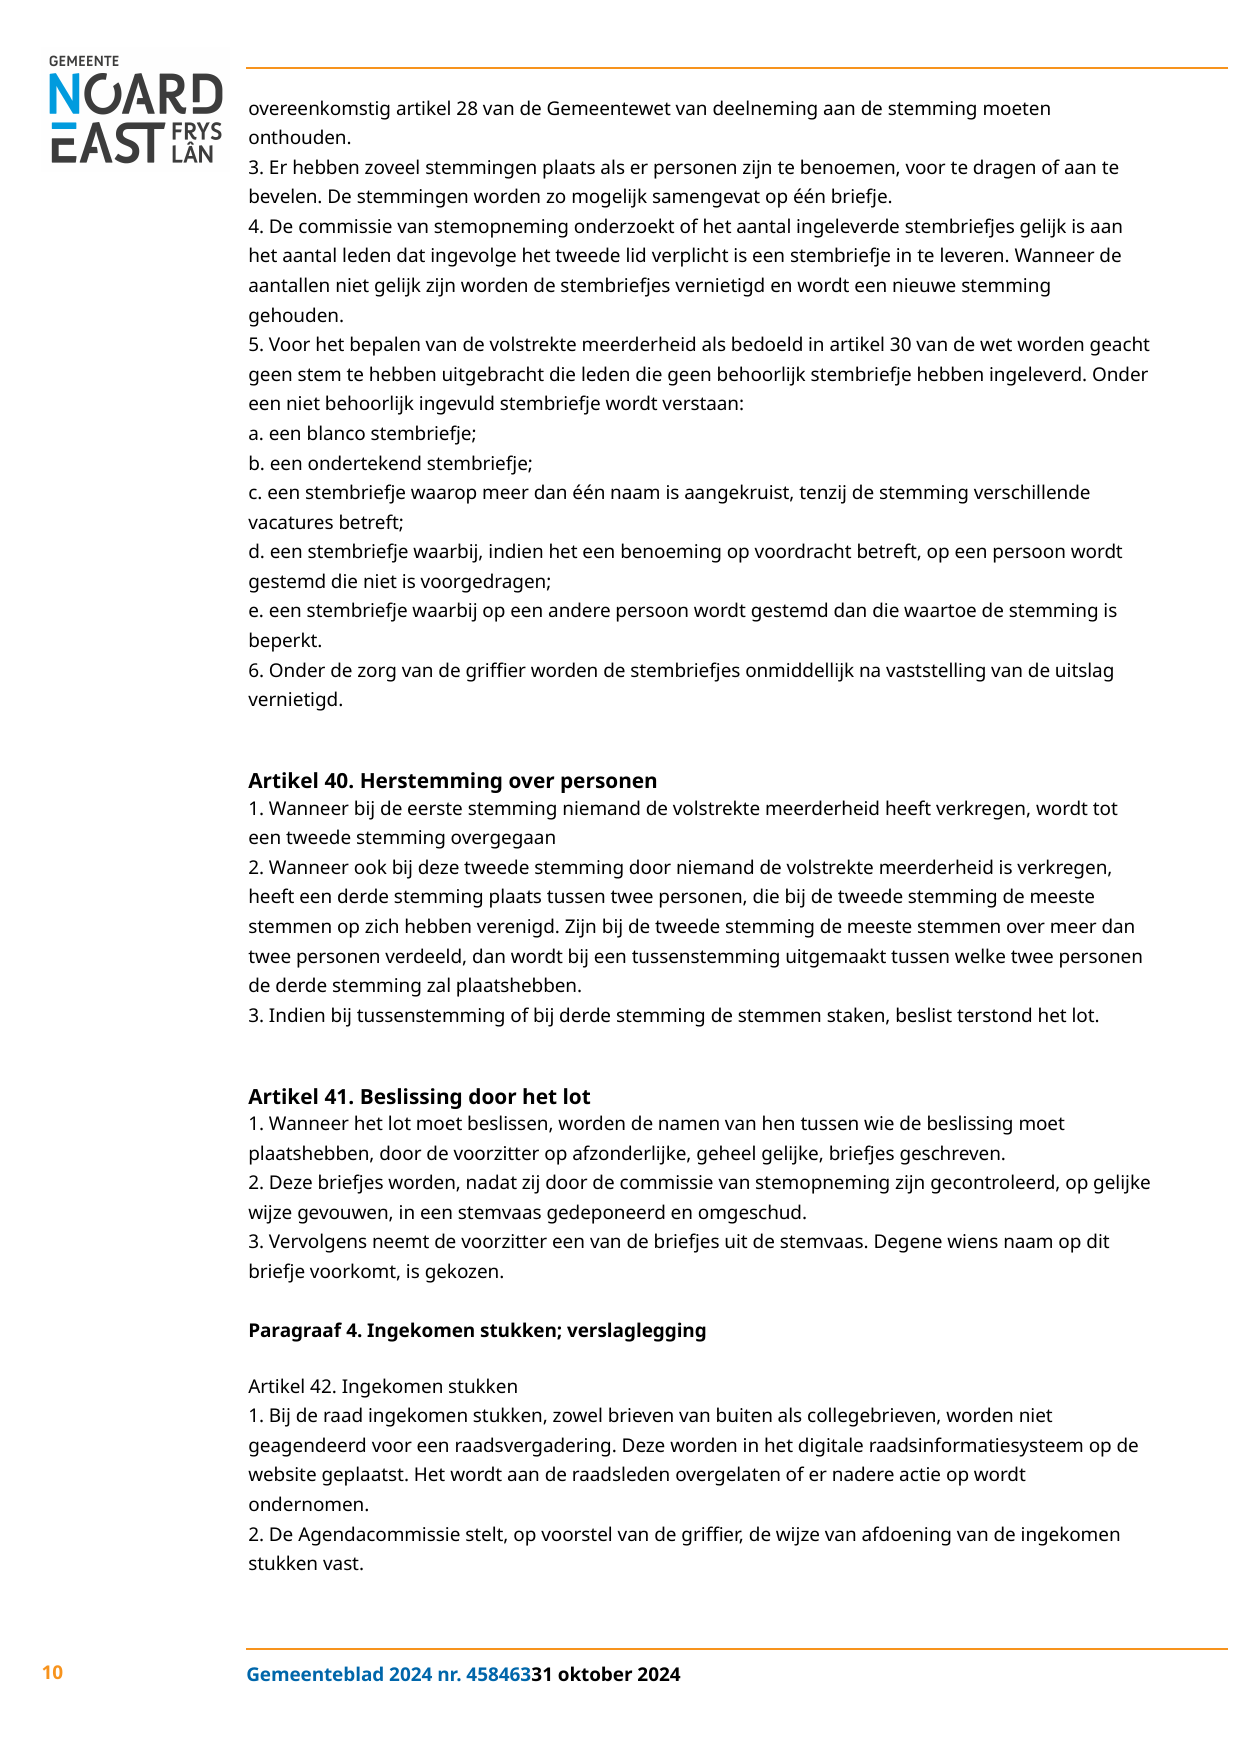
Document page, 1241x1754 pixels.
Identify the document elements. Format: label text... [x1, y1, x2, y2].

text 1. Bij de raad ingekomen stukken, zowel brieven van buiten als collegebrieven, worden niet geagendeerd voor een raadsvergadering. Deze worden in het digitale raadsinformatiesysteem op de website geplaatst. Het wordt aan de raadsleden overgelaten of er nadere actie op wordt ondernomen. [248, 1402, 1152, 1517]
text d. een stembriefje waarbij, indien het een benoeming op voordracht betreft, op een persoon wordt gestemd die niet is voorgedragen; [248, 538, 1152, 594]
text 4. De commissie van stemopneming onderzoekt of het aantal ingeleverde stembriefjes gelijk is aan het aantal leden dat ingevolge het tweede lid verplicht is een stembriefje in te leveren. Wanneer de aantallen niet gelijk zijn worden de stembriefjes vernietigd en wordt een nieuwe stemming gehouden. [248, 213, 1152, 328]
text 5. Voor het bepalen van de volstrekte meerderheid als bedoeld in artikel 30 van de wet worden geacht geen stem te hebben uitgebracht die leden die geen behoorlijk stembriefje hebben ingeleverd. Onder een niet behoorlijk ingevuld stembriefje wordt verstaan: [248, 331, 1152, 416]
text 2. De Agendacommissie stelt, op voorstel van de griffier, de wijze van afdoening van de ingekomen stukken vast. [248, 1521, 1152, 1576]
text e. een stembriefje waarbij op een andere persoon wordt gestemd dan die waartoe de stemming is beperkt. [248, 598, 1152, 653]
text a. een blanco stembriefje; [248, 420, 1152, 446]
text b. een ondertekend stembriefje; [248, 450, 1152, 476]
text 3. Er hebben zoveel stemmingen plaats als er personen zijn te benoemen, voor te dragen of aan te bevelen. De stemmingen worden zo mogelijk samengevat op één briefje. [248, 154, 1152, 209]
text Paragraaf 4. Ingekomen stukken; verslaglegging [248, 1317, 1152, 1343]
text Artikel 40. Herstemming over personen [248, 766, 1152, 795]
text overeenkomstig artikel 28 van de Gemeentewet van deelneming aan de stemming moeten onthouden. [248, 95, 1152, 150]
text 1. Wanneer het lot moet beslissen, worden de namen van hen tussen wie de beslissing moet plaatshebben, door de voorzitter op afzonderlijke, geheel gelijke, briefjes geschreven. [248, 1110, 1152, 1166]
text 6. Onder de zorg van de griffier worden de stembriefjes onmiddellijk na vaststelling van de uitslag vernietigd. [248, 657, 1152, 712]
text 3. Indien bij tussenstemming of bij derde stemming de stemmen staken, beslist terstond het lot. [248, 1002, 1152, 1028]
text Artikel 41. Beslissing door het lot [248, 1082, 1152, 1110]
text 2. Deze briefjes worden, nadat zij door de commissie van stemopneming zijn gecontroleerd, op gelijke wijze gevouwen, in een stemvaas gedeponeerd en omgeschud. [248, 1169, 1152, 1225]
text Artikel 42. Ingekomen stukken [248, 1373, 1152, 1398]
text 1. Wanneer bij de eerste stemming niemand de volstrekte meerderheid heeft verkregen, wordt tot een tweede stemming overgegaan [248, 795, 1152, 850]
text c. een stembriefje waarop meer dan één naam is aangekruist, tenzij de stemming verschillende vacatures betreft; [248, 479, 1152, 535]
picture [41, 47, 231, 172]
text 3. Vervolgens neemt de voorzitter een van de briefjes uit de stemvaas. Degene wiens naam op dit briefje voorkomt, is gekozen. [248, 1229, 1152, 1284]
text 2. Wanneer ook bij deze tweede stemming door niemand de volstrekte meerderheid is verkregen, heeft een derde stemming plaats tussen twee personen, die bij de tweede stemming de meeste stemmen op zich hebben verenigd. Zijn bij de tweede stemming de meeste stemmen over meer dan twee personen verdeeld, dan wordt bij een tussenstemming uitgemaakt tussen welke twee personen de derde stemming zal plaatshebben. [248, 854, 1152, 998]
